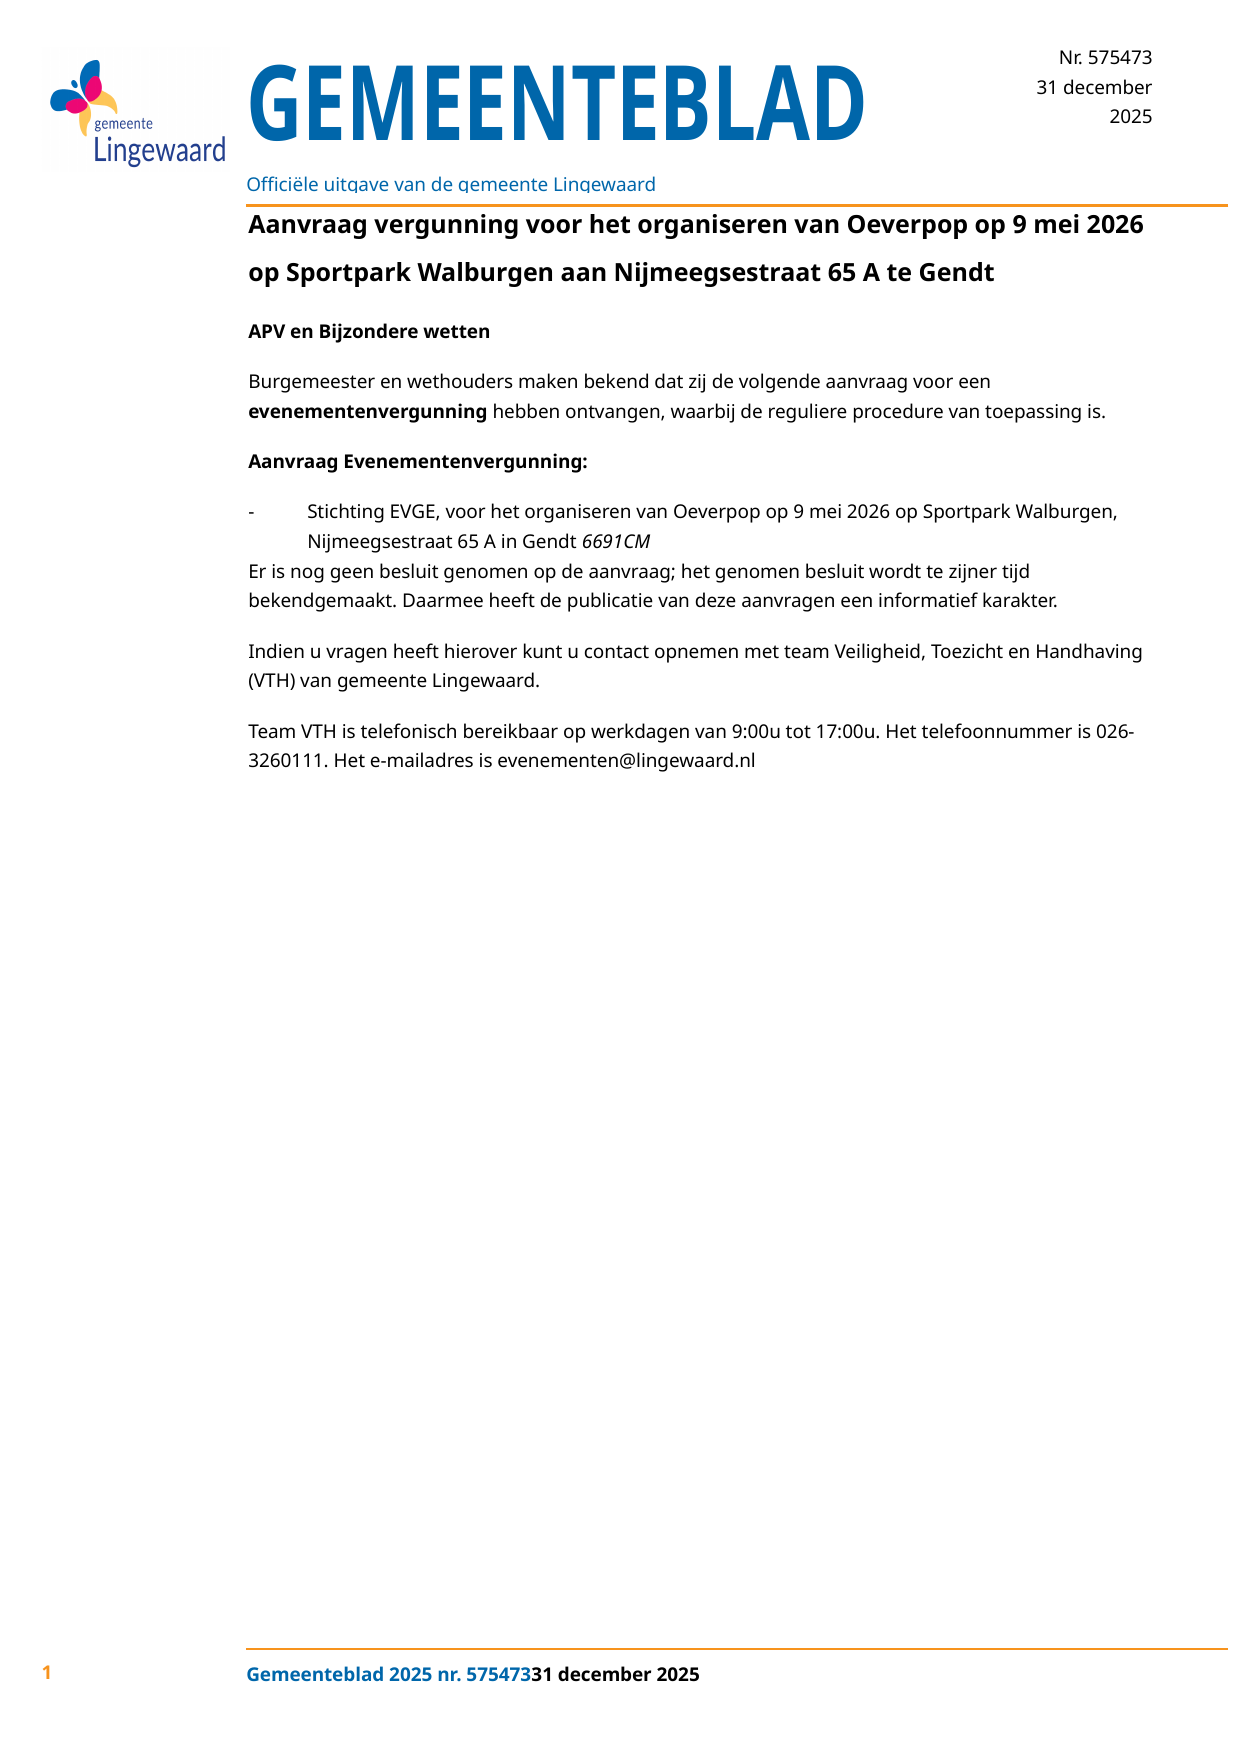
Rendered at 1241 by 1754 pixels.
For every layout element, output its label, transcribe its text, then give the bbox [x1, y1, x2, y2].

list Stichting EVGE, voor het organiseren van Oeverpop op 9 mei 2026 op Sportpark Walburgen, Nijmeegsestraat 65 A in Gendt 6691CM [248, 499, 1152, 554]
text Burgemeester en wethouders maken bekend dat zij de volgende aanvraag voor een evenementenvergunning hebben ontvangen, waarbij de reguliere procedure van toepassing is. [248, 368, 1152, 424]
text Er is nog geen besluit genomen op de aanvraag; het genomen besluit wordt te zijner tijd bekendgemaakt. Daarmee heeft de publicatie van deze aanvragen een informatief karakter. [248, 558, 1152, 613]
picture [41, 47, 231, 172]
text APV en Bijzondere wetten [248, 318, 1152, 344]
text Indien u vragen heeft hierover kunt u contact opnemen met team Veiligheid, Toezicht en Handhaving (VTH) van gemeente Lingewaard. [248, 638, 1152, 693]
text Team VTH is telefonisch bereikbaar op werkdagen van 9:00u tot 17:00u. Het telefoonnummer is 026-3260111. Het e-mailadres is evenementen@lingewaard.nl [248, 718, 1152, 773]
text Aanvraag Evenementenvergunning: [248, 448, 1152, 474]
text Aanvraag vergunning voor het organiseren van Oeverpop op 9 mei 2026 op Sportpark Walburgen aan Nijmeegsestraat 65 A te Gendt [248, 207, 1152, 288]
